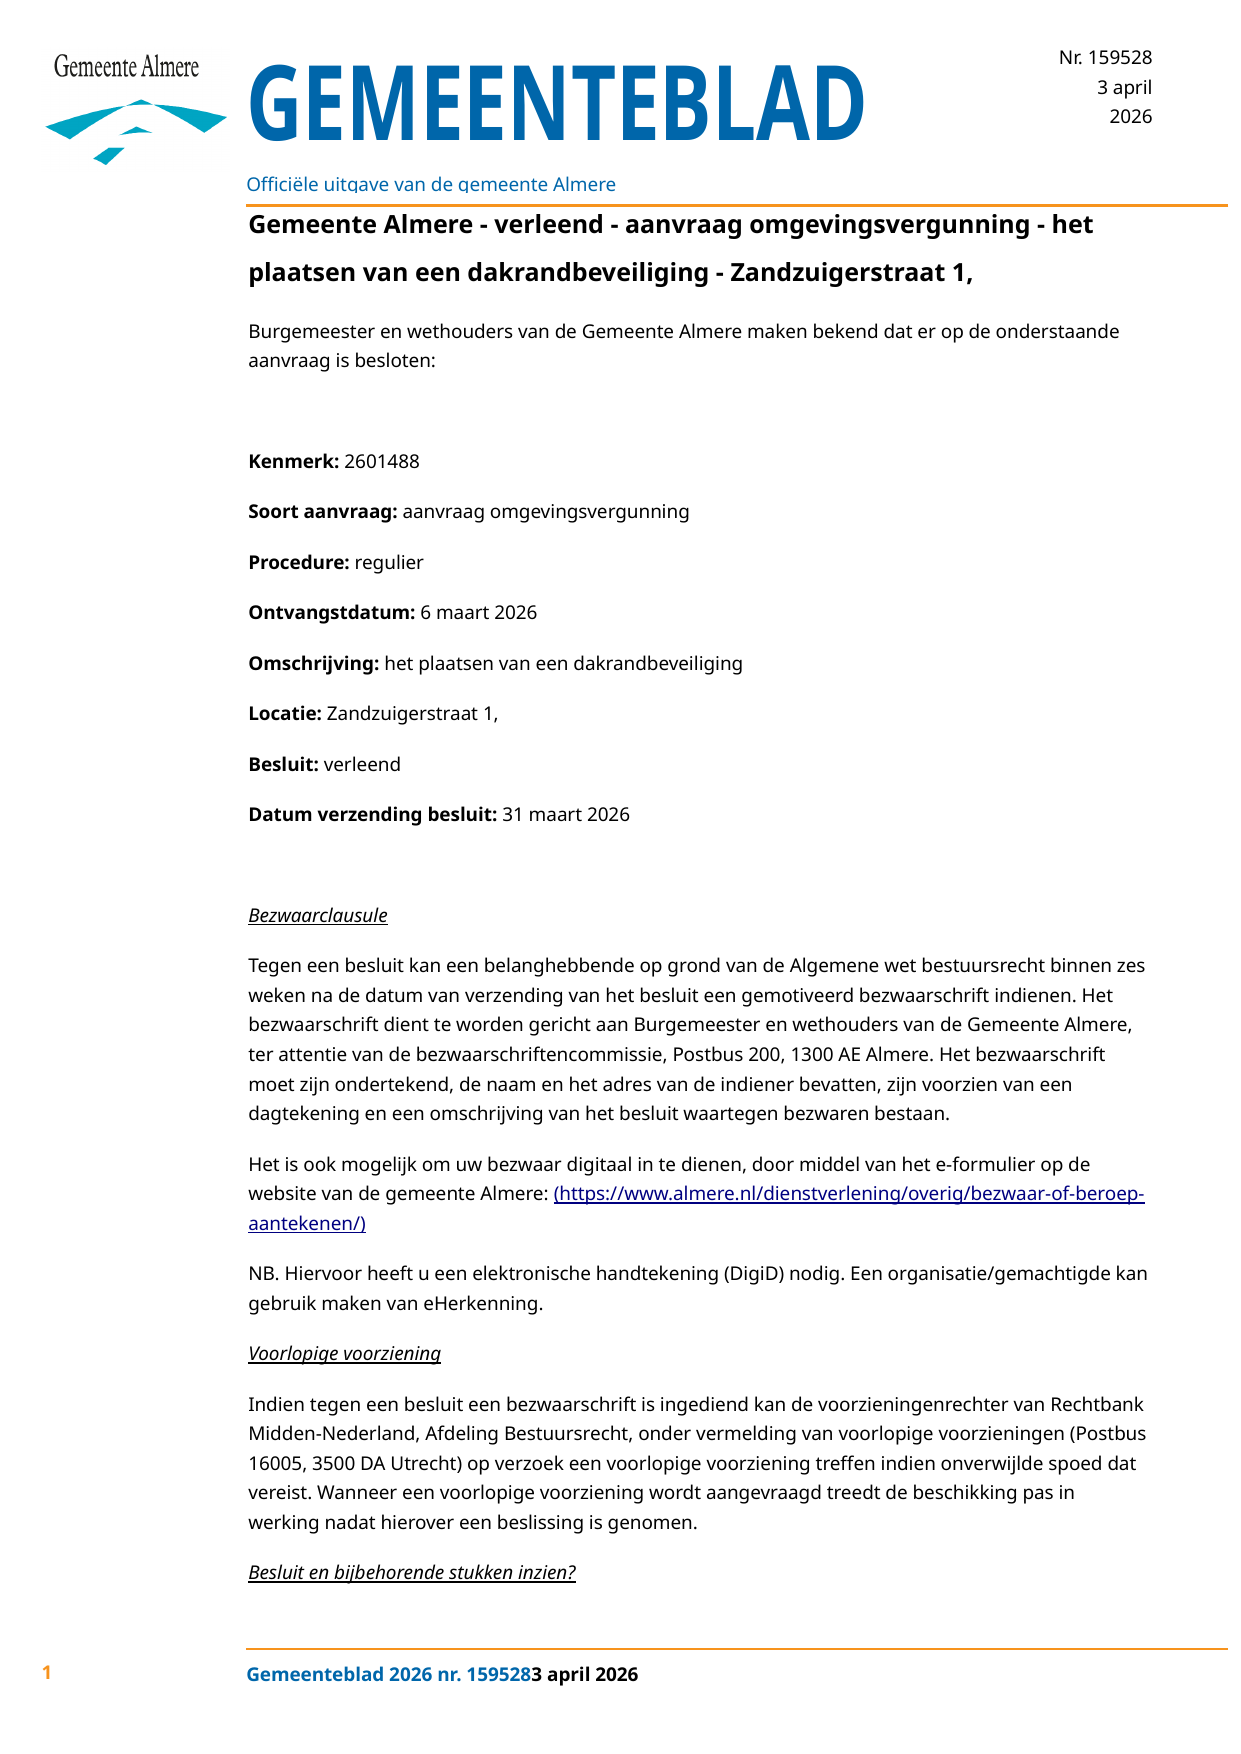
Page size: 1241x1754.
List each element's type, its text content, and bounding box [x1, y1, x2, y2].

text Soort aanvraag: aanvraag omgevingsvergunning [248, 499, 1152, 524]
text NB. Hiervoor heeft u een elektronische handtekening (DigiD) nodig. Een organisatie/gemachtigde kan gebruik maken van eHerkenning. [248, 1260, 1152, 1316]
text Ontvangstdatum: 6 maart 2026 [248, 599, 1152, 625]
text Bezwaarclausule [248, 902, 1152, 928]
text Datum verzending besluit: 31 maart 2026 [248, 801, 1152, 827]
picture [41, 47, 231, 172]
text Burgemeester en wethouders van de Gemeente Almere maken bekend dat er op de onderstaande aanvraag is besloten: [248, 318, 1152, 373]
text Gemeente Almere - verleend - aanvraag omgevingsvergunning - het plaatsen van een dakrandbeveiliging - Zandzuigerstraat 1, [248, 207, 1152, 288]
text Het is ook mogelijk om uw bezwaar digitaal in te dienen, door middel van het e-formulier op de website van de gemeente Almere: (https://www.almere.nl/dienstverlening/overig/bezwaar-of-beroep-aantekenen/) [248, 1151, 1152, 1236]
text Indien tegen een besluit een bezwaarschrift is ingediend kan de voorzieningenrechter van Rechtbank Midden-Nederland, Afdeling Bestuursrecht, onder vermelding van voorlopige voorzieningen (Postbus 16005, 3500 DA Utrecht) op verzoek een voorlopige voorziening treffen indien onverwijlde spoed dat vereist. Wanneer een voorlopige voorziening wordt aangevraagd treedt de beschikking pas in werking nadat hierover een beslissing is genomen. [248, 1391, 1152, 1535]
text Tegen een besluit kan een belanghebbende op grond van de Algemene wet bestuursrecht binnen zes weken na de datum van verzending van het besluit een gemotiveerd bezwaarschrift indienen. Het bezwaarschrift dient te worden gericht aan Burgemeester en wethouders van de Gemeente Almere, ter attentie van de bezwaarschriftencommissie, Postbus 200, 1300 AE Almere. Het bezwaarschrift moet zijn ondertekend, de naam en het adres van de indiener bevatten, zijn voorzien van een dagtekening en een omschrijving van het besluit waartegen bezwaren bestaan. [248, 952, 1152, 1126]
text Besluit en bijbehorende stukken inzien? [248, 1559, 1152, 1585]
text Procedure: regulier [248, 549, 1152, 575]
text Locatie: Zandzuigerstraat 1, [248, 700, 1152, 726]
text Omschrijving: het plaatsen van een dakrandbeveiliging [248, 650, 1152, 676]
text Besluit: verleend [248, 751, 1152, 777]
text Voorlopige voorziening [248, 1340, 1152, 1366]
text Kenmerk: 2601488 [248, 448, 1152, 474]
